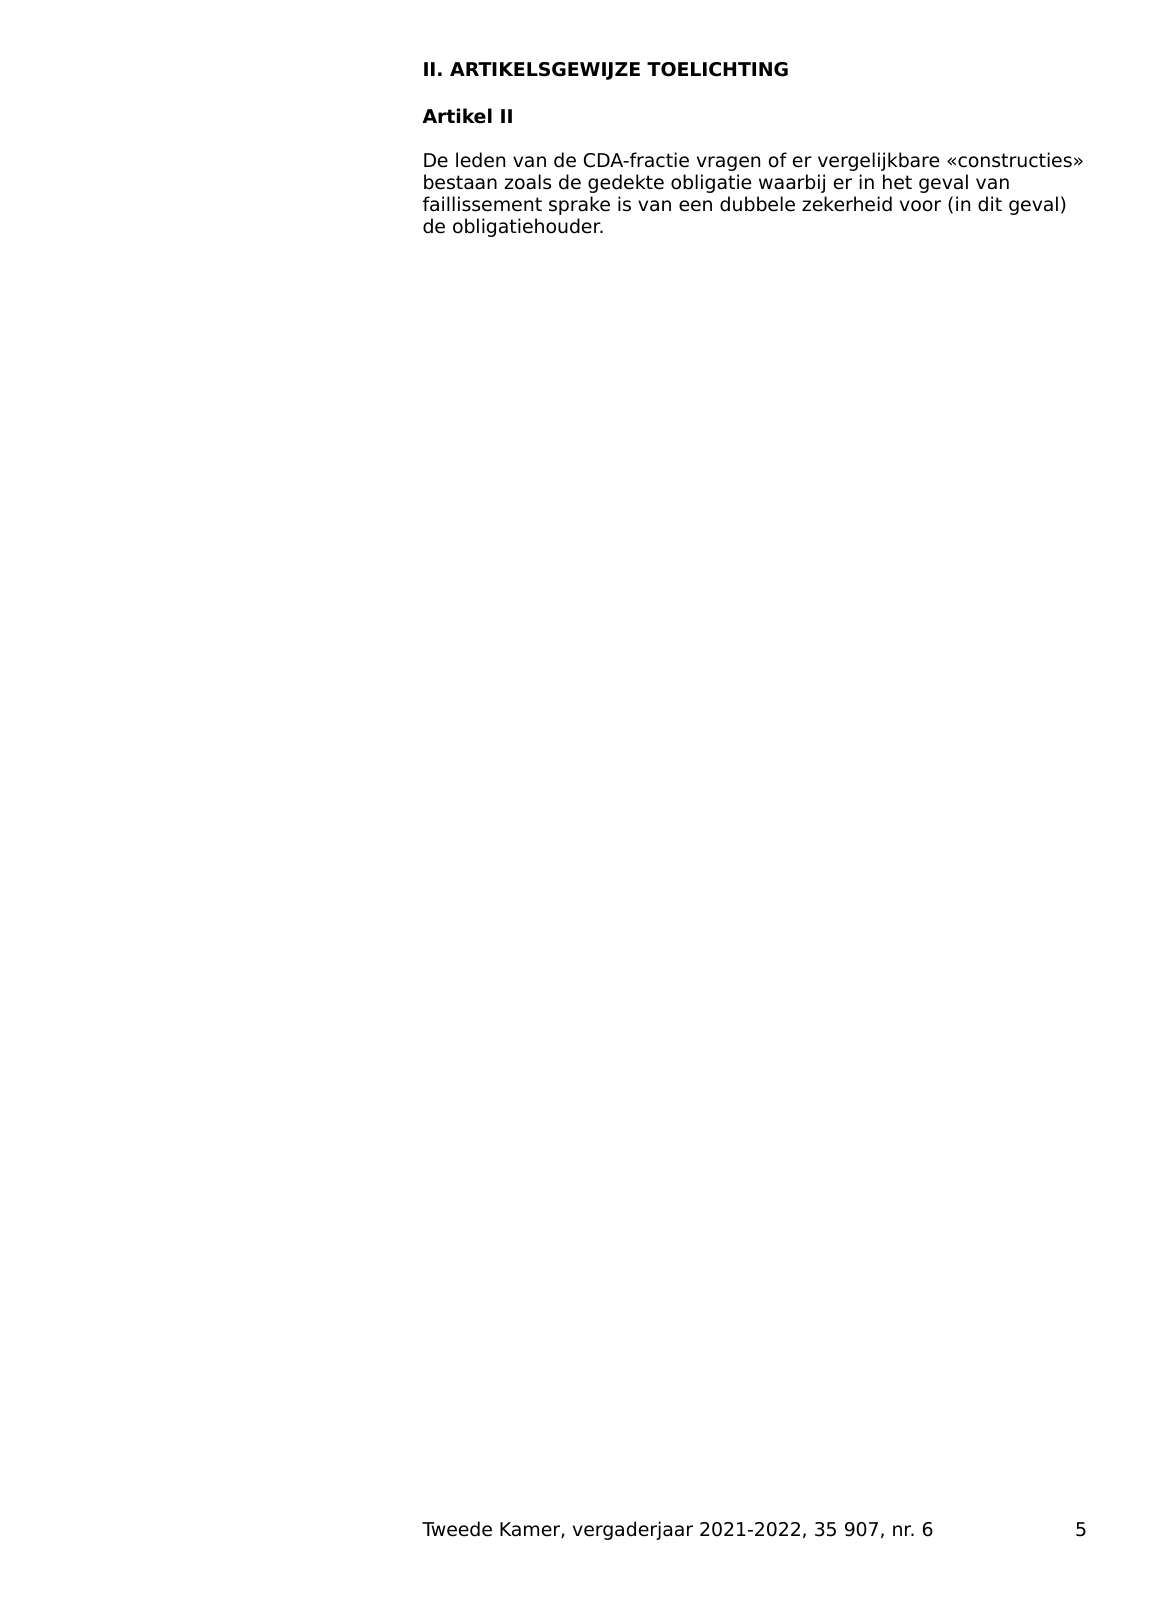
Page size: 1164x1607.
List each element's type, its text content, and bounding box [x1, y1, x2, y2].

subtitle Artikel II [422, 106, 1087, 128]
text De leden van de CDA-fractie vragen of er vergelijkbare «constructies» bestaan zoals de gedekte obligatie waarbij er in het geval van faillissement sprake is van een dubbele zekerheid voor (in dit geval) de obligatiehouder. [422, 150, 1087, 238]
subtitle II. ARTIKELSGEWIJZE TOELICHTING [422, 59, 1087, 81]
